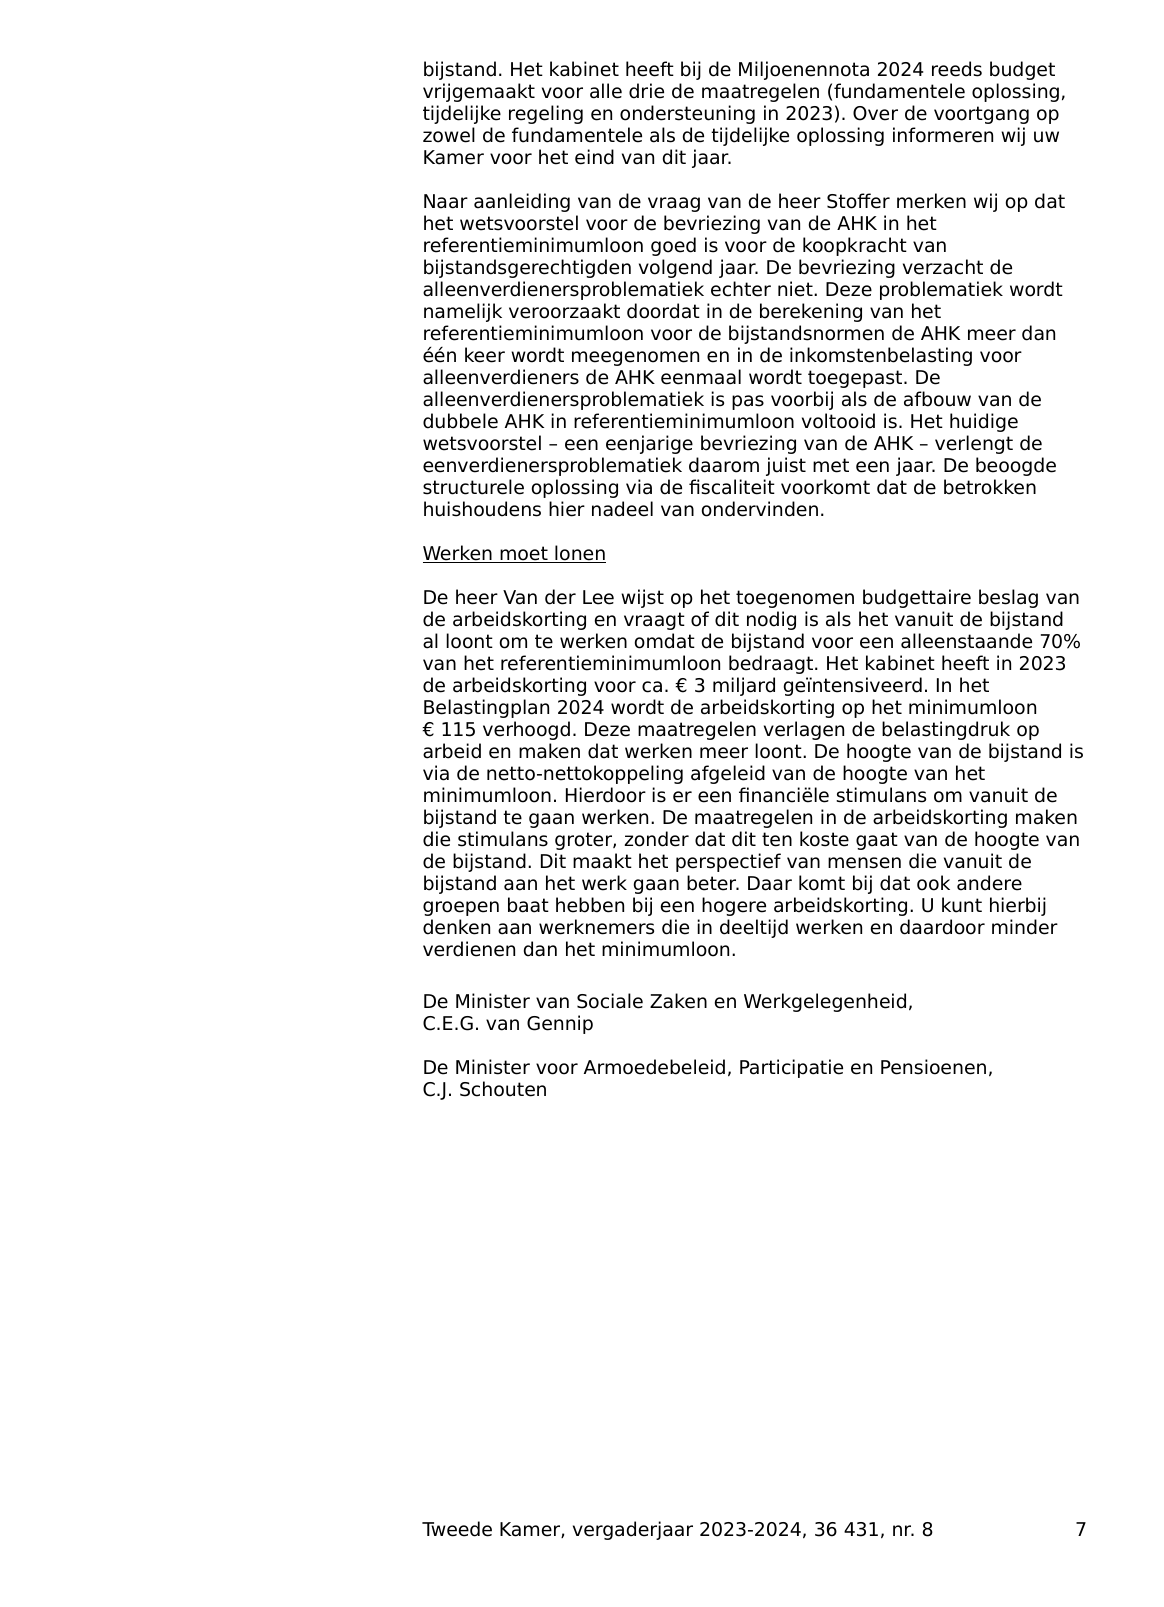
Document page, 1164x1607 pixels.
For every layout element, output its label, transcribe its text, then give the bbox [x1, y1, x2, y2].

subtitle Werken moet lonen [422, 543, 1087, 565]
text Naar aanleiding van de vraag van de heer Stoffer merken wij op dat het wetsvoorstel voor de bevriezing van de AHK in het referentieminimumloon goed is voor de koopkracht van bijstandsgerechtigden volgend jaar. De bevriezing verzacht de alleenverdienersproblematiek echter niet. Deze problematiek wordt namelijk veroorzaakt doordat in de berekening van het referentieminimumloon voor de bijstandsnormen de AHK meer dan één keer wordt meegenomen en in de inkomstenbelasting voor alleenverdieners de AHK eenmaal wordt toegepast. De alleenverdienersproblematiek is pas voorbij als de afbouw van de dubbele AHK in referentieminimumloon voltooid is. Het huidige wetsvoorstel – een eenjarige bevriezing van de AHK – verlengt de eenverdienersproblematiek daarom juist met een jaar. De beoogde structurele oplossing via de fiscaliteit voorkomt dat de betrokken huishoudens hier nadeel van ondervinden. [422, 191, 1087, 521]
text De Minister van Sociale Zaken en Werkgelegenheid, C.E.G. van Gennip [422, 991, 1087, 1035]
text De Minister voor Armoedebeleid, Participatie en Pensioenen, C.J. Schouten [422, 1057, 1087, 1101]
text De heer Van der Lee wijst op het toegenomen budgettaire beslag van de arbeidskorting en vraagt of dit nodig is als het vanuit de bijstand al loont om te werken omdat de bijstand voor een alleenstaande 70% van het referentieminimumloon bedraagt. Het kabinet heeft in 2023 de arbeidskorting voor ca. € 3 miljard geïntensiveerd. In het Belastingplan 2024 wordt de arbeidskorting op het minimumloon € 115 verhoogd. Deze maatregelen verlagen de belastingdruk op arbeid en maken dat werken meer loont. De hoogte van de bijstand is via de netto-nettokoppeling afgeleid van de hoogte van het minimumloon. Hierdoor is er een financiële stimulans om vanuit de bijstand te gaan werken. De maatregelen in de arbeidskorting maken die stimulans groter, zonder dat dit ten koste gaat van de hoogte van de bijstand. Dit maakt het perspectief van mensen die vanuit de bijstand aan het werk gaan beter. Daar komt bij dat ook andere groepen baat hebben bij een hogere arbeidskorting. U kunt hierbij denken aan werknemers die in deeltijd werken en daardoor minder verdienen dan het minimumloon. [422, 587, 1087, 961]
text bijstand. Het kabinet heeft bij de Miljoenennota 2024 reeds budget vrijgemaakt voor alle drie de maatregelen (fundamentele oplossing, tijdelijke regeling en ondersteuning in 2023). Over de voortgang op zowel de fundamentele als de tijdelijke oplossing informeren wij uw Kamer voor het eind van dit jaar. [422, 59, 1087, 169]
